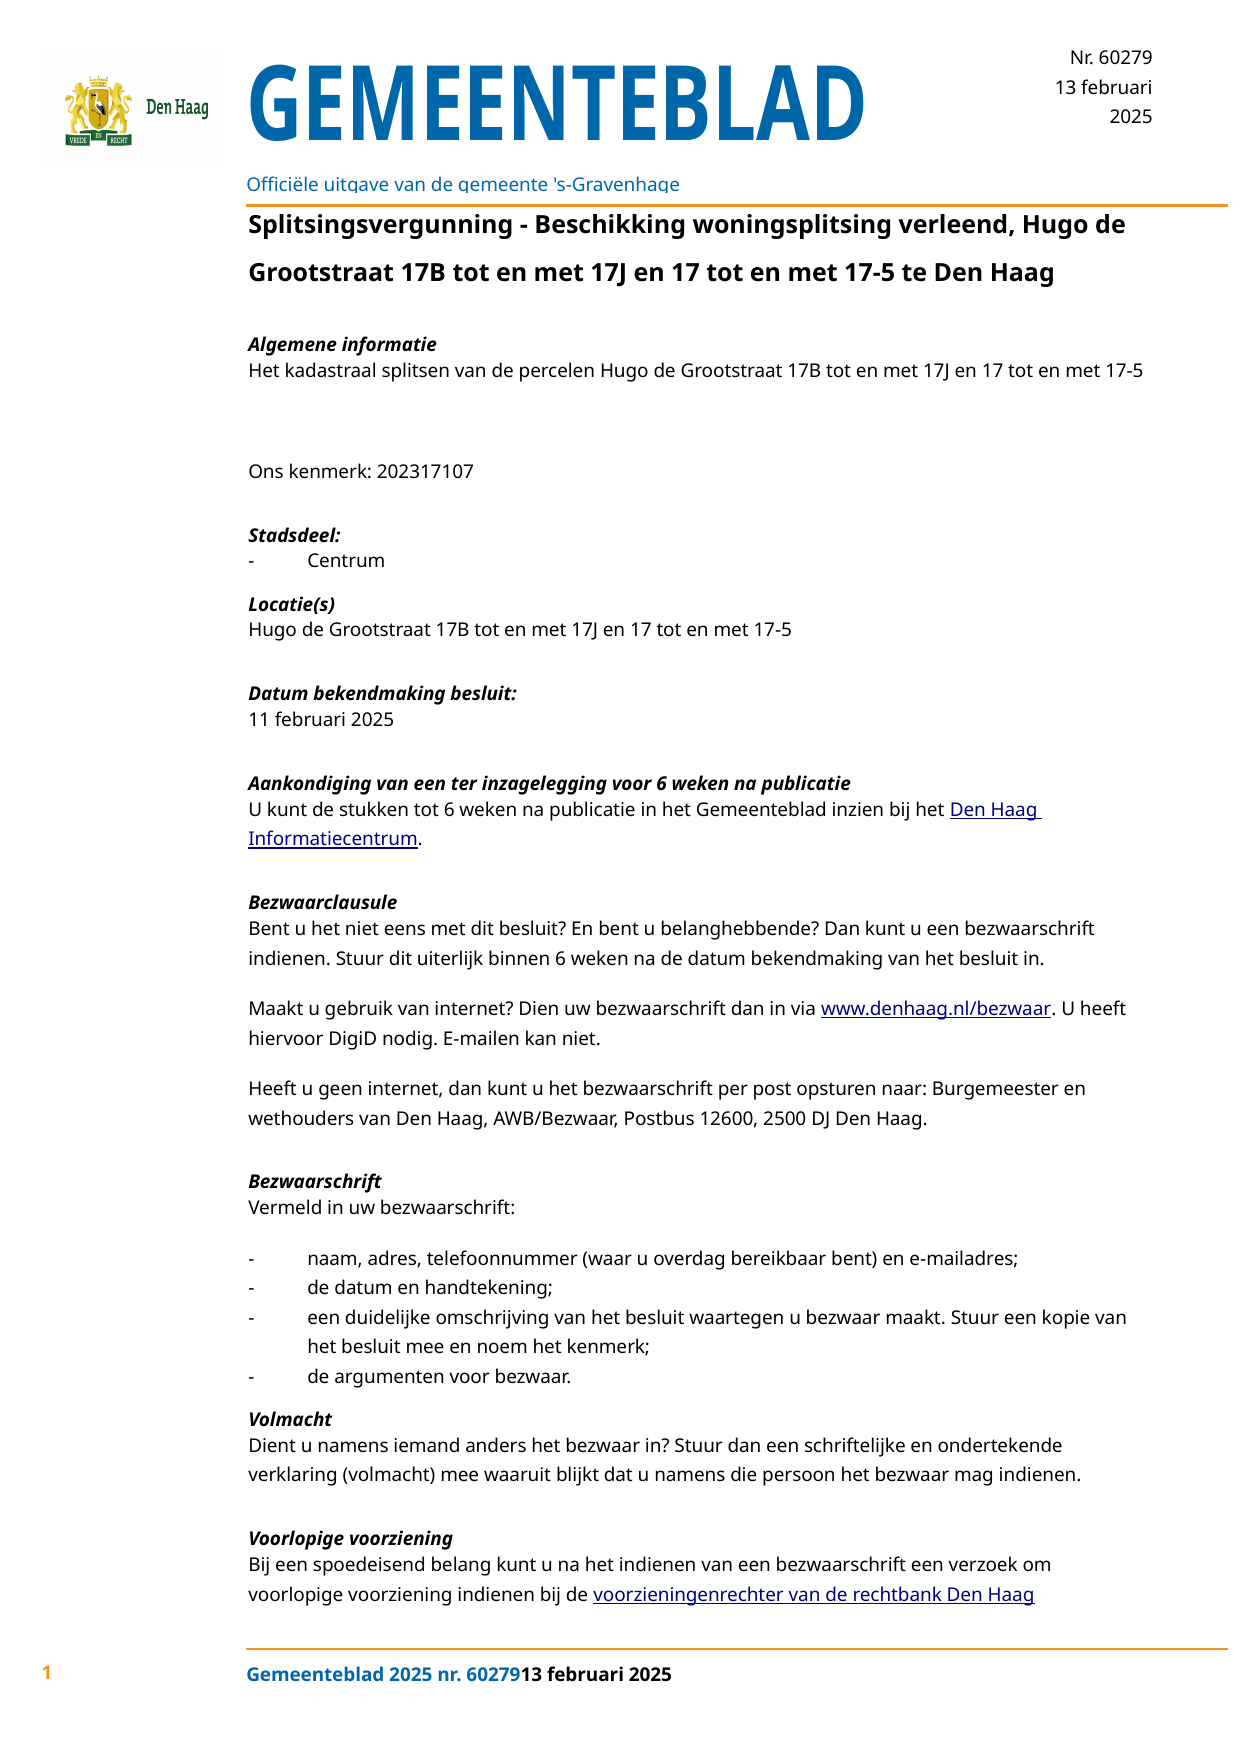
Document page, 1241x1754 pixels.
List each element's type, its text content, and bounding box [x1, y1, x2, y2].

text Aankondiging van een ter inzagelegging voor 6 weken na publicatie [248, 770, 1152, 796]
text 11 februari 2025 [248, 706, 1152, 732]
list naam, adres, telefoonnummer (waar u overdag bereikbaar bent) en e-mailadres; [248, 1245, 1152, 1271]
text Bezwaarclausule [248, 889, 1152, 915]
text Algemene informatie [248, 331, 1152, 357]
text Ons kenmerk: 202317107 [248, 458, 1152, 484]
text Dient u namens iemand anders het bezwaar in? Stuur dan een schriftelijke en ondertekende verklaring (volmacht) mee waaruit blijkt dat u namens die persoon het bezwaar mag indienen. [248, 1432, 1152, 1487]
text Datum bekendmaking besluit: [248, 681, 1152, 706]
text Vermeld in uw bezwaarschrift: [248, 1194, 1152, 1220]
list Centrum [248, 548, 1152, 573]
text U kunt de stukken tot 6 weken na publicatie in het Gemeenteblad inzien bij het Den Haag Informatiecentrum. [248, 796, 1152, 851]
text Volmacht [248, 1406, 1152, 1432]
text Maakt u gebruik van internet? Dien uw bezwaarschrift dan in via www.denhaag.nl/bezwaar. U heeft hiervoor DigiD nodig. E-mailen kan niet. [248, 995, 1152, 1051]
text Voorlopige voorziening [248, 1526, 1152, 1551]
list de argumenten voor bezwaar. [248, 1363, 1152, 1389]
text Splitsingsvergunning - Beschikking woningsplitsing verleend, Hugo de Grootstraat 17B tot en met 17J en 17 tot en met 17-5 te Den Haag [248, 207, 1152, 288]
text Bij een spoedeisend belang kunt u na het indienen van een bezwaarschrift een verzoek om voorlopige voorziening indienen bij de voorzieningenrechter van de rechtbank Den Haag [248, 1551, 1152, 1607]
text Bezwaarschrift [248, 1169, 1152, 1194]
text Het kadastraal splitsen van de percelen Hugo de Grootstraat 17B tot en met 17J en 17 tot en met 17-5 [248, 357, 1152, 383]
text Locatie(s) [248, 591, 1152, 617]
list de datum en handtekening; [248, 1274, 1152, 1300]
text Heeft u geen internet, dan kunt u het bezwaarschrift per post opsturen naar: Burgemeester en wethouders van Den Haag, AWB/Bezwaar, Postbus 12600, 2500 DJ Den Haag. [248, 1075, 1152, 1131]
text Hugo de Grootstraat 17B tot en met 17J en 17 tot en met 17-5 [248, 617, 1152, 642]
text Bent u het niet eens met dit besluit? En bent u belanghebbende? Dan kunt u een bezwaarschrift indienen. Stuur dit uiterlijk binnen 6 weken na de datum bekendmaking van het besluit in. [248, 915, 1152, 971]
picture [41, 47, 231, 172]
list een duidelijke omschrijving van het besluit waartegen u bezwaar maakt. Stuur een kopie van het besluit mee en noem het kenmerk; [248, 1304, 1152, 1359]
text Stadsdeel: [248, 522, 1152, 548]
